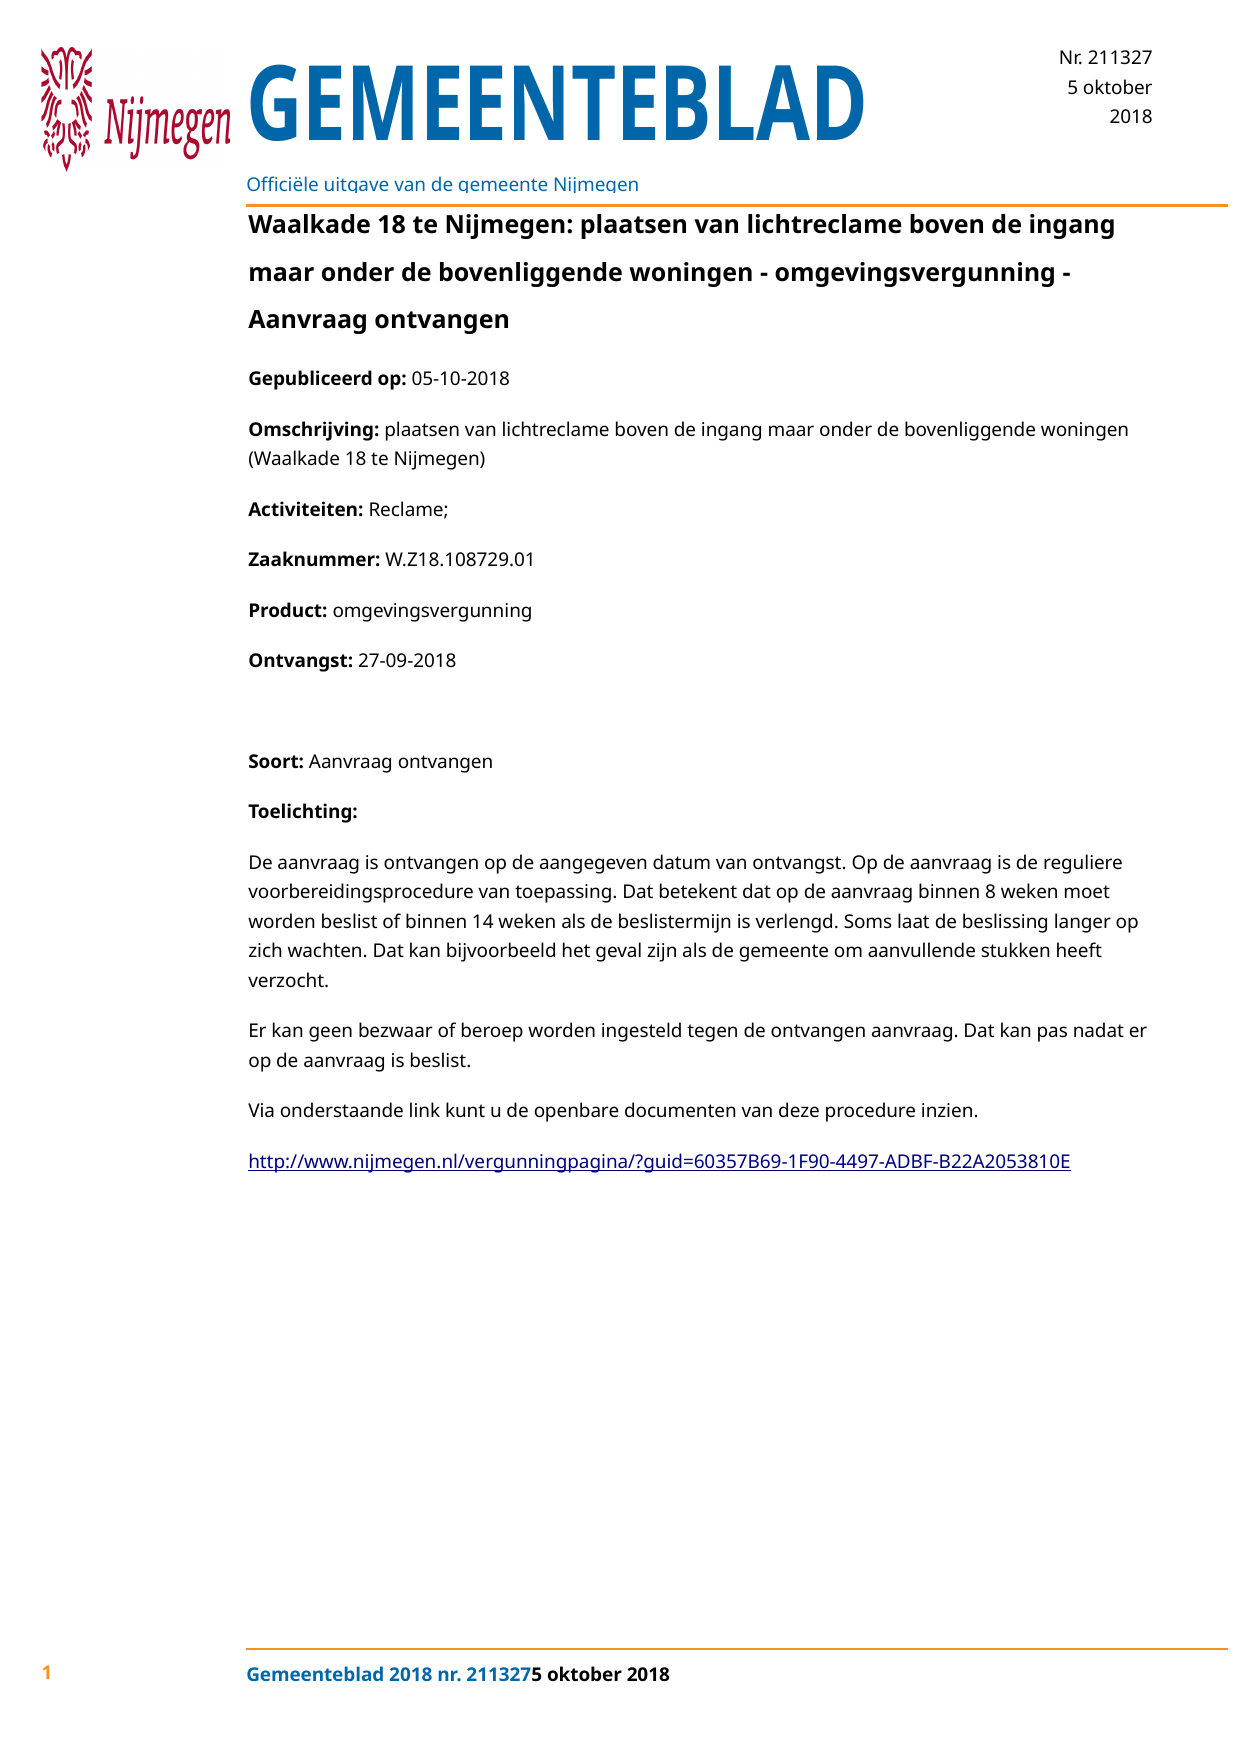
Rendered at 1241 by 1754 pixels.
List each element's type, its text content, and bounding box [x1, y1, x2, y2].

text Ontvangst: 27-09-2018 [248, 647, 1152, 673]
text Product: omgevingsvergunning [248, 597, 1152, 622]
text http://www.nijmegen.nl/vergunningpagina/?guid=60357B69-1F90-4497-ADBF-B22A2053810E [248, 1148, 1152, 1174]
text Zaaknummer: W.Z18.108729.01 [248, 546, 1152, 572]
text Soort: Aanvraag ontvangen [248, 748, 1152, 774]
text Gepubliceerd op: 05-10-2018 [248, 366, 1152, 391]
text De aanvraag is ontvangen op de aangegeven datum van ontvangst. Op de aanvraag is de reguliere voorbereidingsprocedure van toepassing. Dat betekent dat op de aanvraag binnen 8 weken moet worden beslist of binnen 14 weken als de beslistermijn is verlengd. Soms laat de beslissing langer op zich wachten. Dat kan bijvoorbeeld het geval zijn als de gemeente om aanvullende stukken heeft verzocht. [248, 849, 1152, 993]
text Er kan geen bezwaar of beroep worden ingesteld tegen de ontvangen aanvraag. Dat kan pas nadat er op de aanvraag is beslist. [248, 1018, 1152, 1073]
text Waalkade 18 te Nijmegen: plaatsen van lichtreclame boven de ingang maar onder de bovenliggende woningen - omgevingsvergunning - Aanvraag ontvangen [248, 207, 1152, 336]
text Omschrijving: plaatsen van lichtreclame boven de ingang maar onder de bovenliggende woningen (Waalkade 18 te Nijmegen) [248, 416, 1152, 471]
picture [41, 47, 231, 172]
text Via onderstaande link kunt u de openbare documenten van deze procedure inzien. [248, 1098, 1152, 1123]
text Toelichting: [248, 798, 1152, 824]
text Activiteiten: Reclame; [248, 496, 1152, 522]
